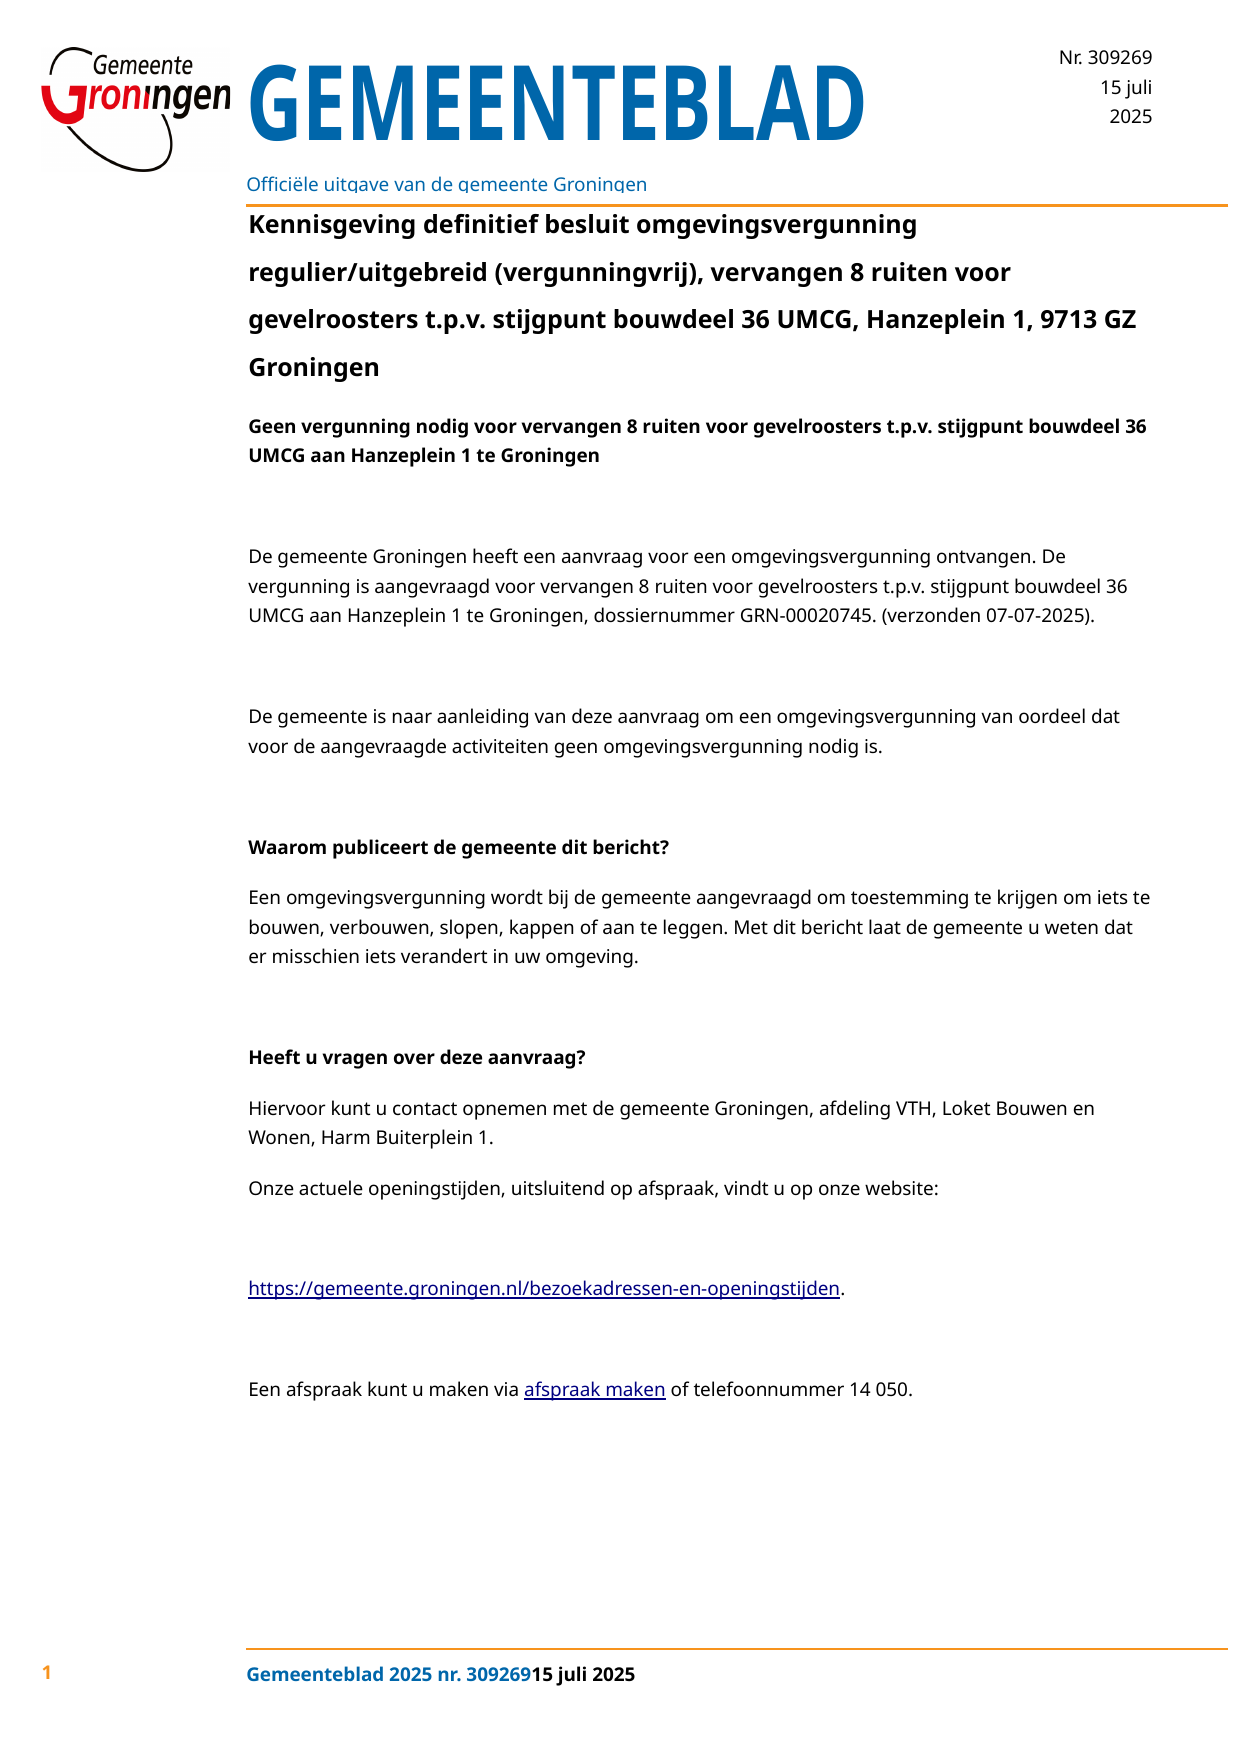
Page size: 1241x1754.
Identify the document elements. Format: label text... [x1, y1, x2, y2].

text Hiervoor kunt u contact opnemen met de gemeente Groningen, afdeling VTH, Loket Bouwen en Wonen, Harm Buiterplein 1. [248, 1095, 1152, 1150]
picture [41, 47, 231, 172]
text De gemeente is naar aanleiding van deze aanvraag om een omgevingsvergunning van oordeel dat voor de aangevraagde activiteiten geen omgevingsvergunning nodig is. [248, 703, 1152, 759]
text Heeft u vragen over deze aanvraag? [248, 1044, 1152, 1070]
text https://gemeente.groningen.nl/bezoekadressen-en-openingstijden. [248, 1276, 1152, 1301]
text Waarom publiceert de gemeente dit bericht? [248, 834, 1152, 860]
text Kennisgeving definitief besluit omgevingsvergunning regulier/uitgebreid (vergunningvrij), vervangen 8 ruiten voor gevelroosters t.p.v. stijgpunt bouwdeel 36 UMCG, Hanzeplein 1, 9713 GZ Groningen [248, 207, 1152, 384]
text Een omgevingsvergunning wordt bij de gemeente aangevraagd om toestemming te krijgen om iets te bouwen, verbouwen, slopen, kappen of aan te leggen. Met dit bericht laat de gemeente u weten dat er misschien iets verandert in uw omgeving. [248, 884, 1152, 969]
text Onze actuele openingstijden, uitsluitend op afspraak, vindt u op onze website: [248, 1175, 1152, 1201]
text De gemeente Groningen heeft een aanvraag voor een omgevingsvergunning ontvangen. De vergunning is aangevraagd voor vervangen 8 ruiten voor gevelroosters t.p.v. stijgpunt bouwdeel 36 UMCG aan Hanzeplein 1 te Groningen, dossiernummer GRN-00020745. (verzonden 07-07-2025). [248, 543, 1152, 628]
text Geen vergunning nodig voor vervangen 8 ruiten voor gevelroosters t.p.v. stijgpunt bouwdeel 36 UMCG aan Hanzeplein 1 te Groningen [248, 413, 1152, 468]
text Een afspraak kunt u maken via afspraak maken of telefoonnummer 14 050. [248, 1376, 1152, 1402]
